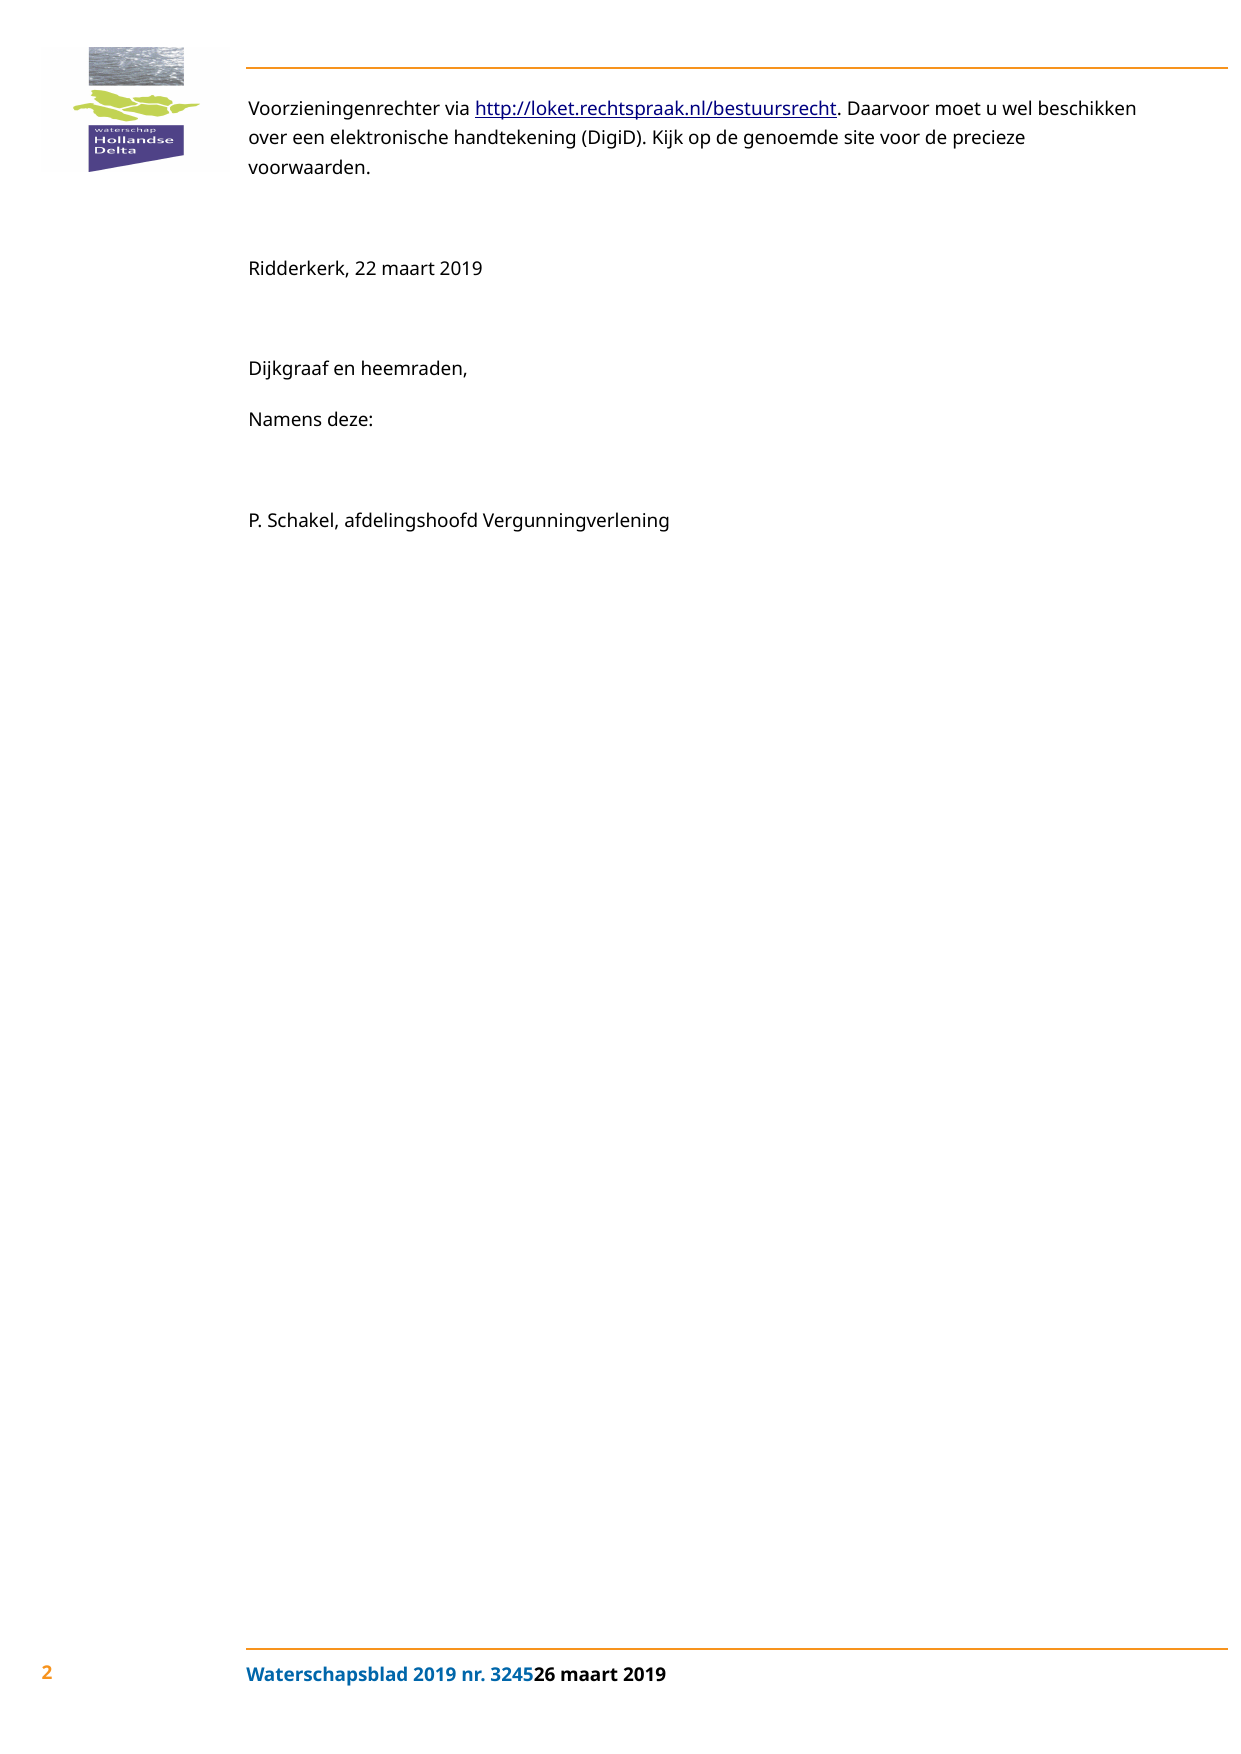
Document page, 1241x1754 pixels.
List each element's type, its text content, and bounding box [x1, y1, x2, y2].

text P. Schakel, afdelingshoofd Vergunningverlening [248, 507, 1152, 533]
text Namens deze: [248, 406, 1152, 432]
text Voorzieningenrechter via http://loket.rechtspraak.nl/bestuursrecht. Daarvoor moet u wel beschikken over een elektronische handtekening (DigiD). Kijk op de genoemde site voor de precieze voorwaarden. [248, 95, 1152, 180]
text Ridderkerk, 22 maart 2019 [248, 255, 1152, 281]
text Dijkgraaf en heemraden, [248, 356, 1152, 381]
picture [41, 47, 231, 172]
